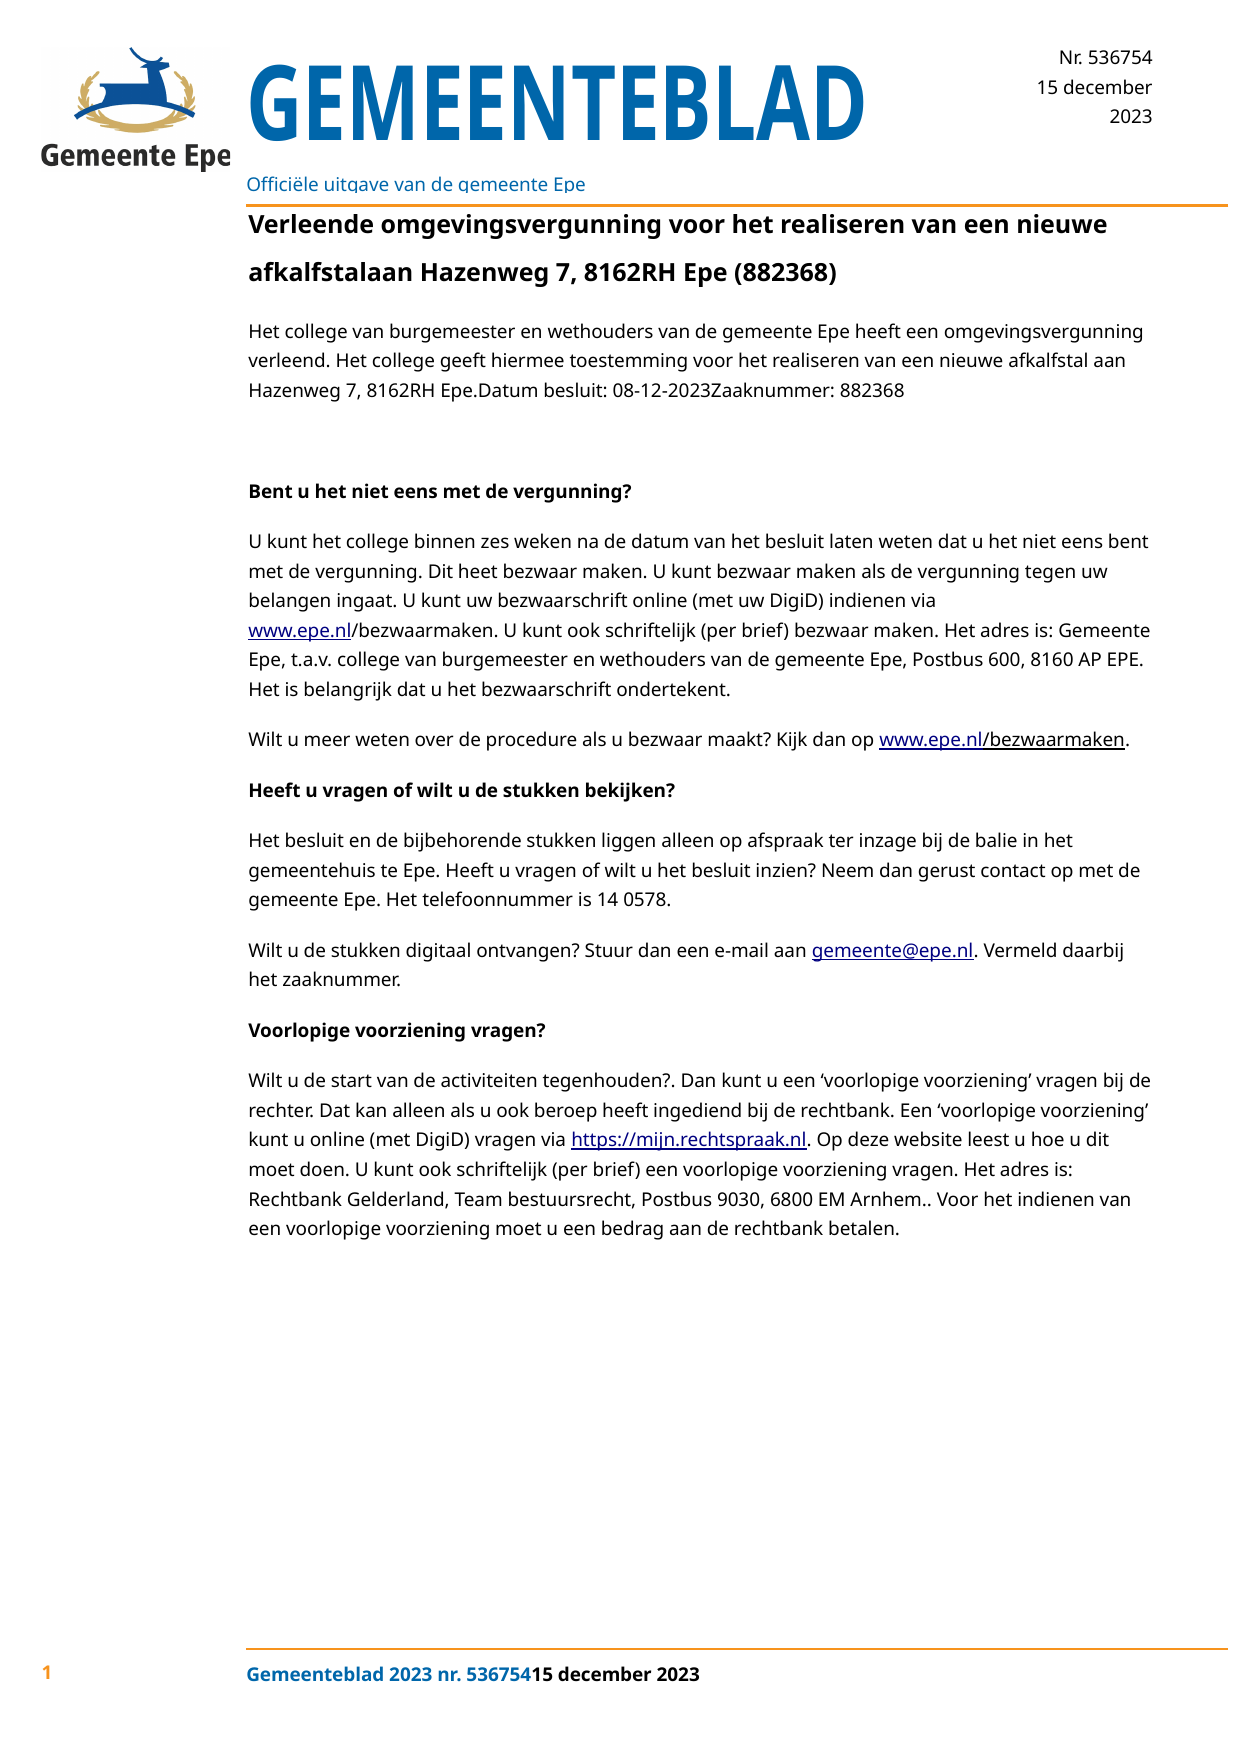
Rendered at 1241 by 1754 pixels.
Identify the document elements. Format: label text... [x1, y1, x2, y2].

text Voorlopige voorziening vragen? [248, 1017, 1152, 1043]
text Wilt u de stukken digitaal ontvangen? Stuur dan een e-mail aan gemeente@epe.nl. Vermeld daarbij het zaaknummer. [248, 937, 1152, 992]
text Het besluit en de bijbehorende stukken liggen alleen op afspraak ter inzage bij de balie in het gemeentehuis te Epe. Heeft u vragen of wilt u het besluit inzien? Neem dan gerust contact op met de gemeente Epe. Het telefoonnummer is 14 0578. [248, 827, 1152, 912]
picture [41, 47, 231, 172]
text Het college van burgemeester en wethouders van de gemeente Epe heeft een omgevingsvergunning verleend. Het college geeft hiermee toestemming voor het realiseren van een nieuwe afkalfstal aan Hazenweg 7, 8162RH Epe.Datum besluit: 08-12-2023Zaaknummer: 882368 [248, 318, 1152, 403]
text Heeft u vragen of wilt u de stukken bekijken? [248, 777, 1152, 803]
text Wilt u meer weten over de procedure als u bezwaar maakt? Kijk dan op www.epe.nl/bezwaarmaken. [248, 727, 1152, 752]
text Bent u het niet eens met de vergunning? [248, 478, 1152, 504]
text Wilt u de start van de activiteiten tegenhouden?. Dan kunt u een ‘voorlopige voorziening’ vragen bij de rechter. Dat kan alleen als u ook beroep heeft ingediend bij de rechtbank. Een ‘voorlopige voorziening’ kunt u online (met DigiD) vragen via https://mijn.rechtspraak.nl. Op deze website leest u hoe u dit moet doen. U kunt ook schriftelijk (per brief) een voorlopige voorziening vragen. Het adres is: Rechtbank Gelderland, Team bestuursrecht, Postbus 9030, 6800 EM Arnhem.. Voor het indienen van een voorlopige voorziening moet u een bedrag aan de rechtbank betalen. [248, 1067, 1152, 1241]
text Verleende omgevingsvergunning voor het realiseren van een nieuwe afkalfstalaan Hazenweg 7, 8162RH Epe (882368) [248, 207, 1152, 288]
text U kunt het college binnen zes weken na de datum van het besluit laten weten dat u het niet eens bent met de vergunning. Dit heet bezwaar maken. U kunt bezwaar maken als de vergunning tegen uw belangen ingaat. U kunt uw bezwaarschrift online (met uw DigiD) indienen via www.epe.nl/bezwaarmaken. U kunt ook schriftelijk (per brief) bezwaar maken. Het adres is: Gemeente Epe, t.a.v. college van burgemeester en wethouders van de gemeente Epe, Postbus 600, 8160 AP EPE. Het is belangrijk dat u het bezwaarschrift ondertekent. [248, 528, 1152, 702]
